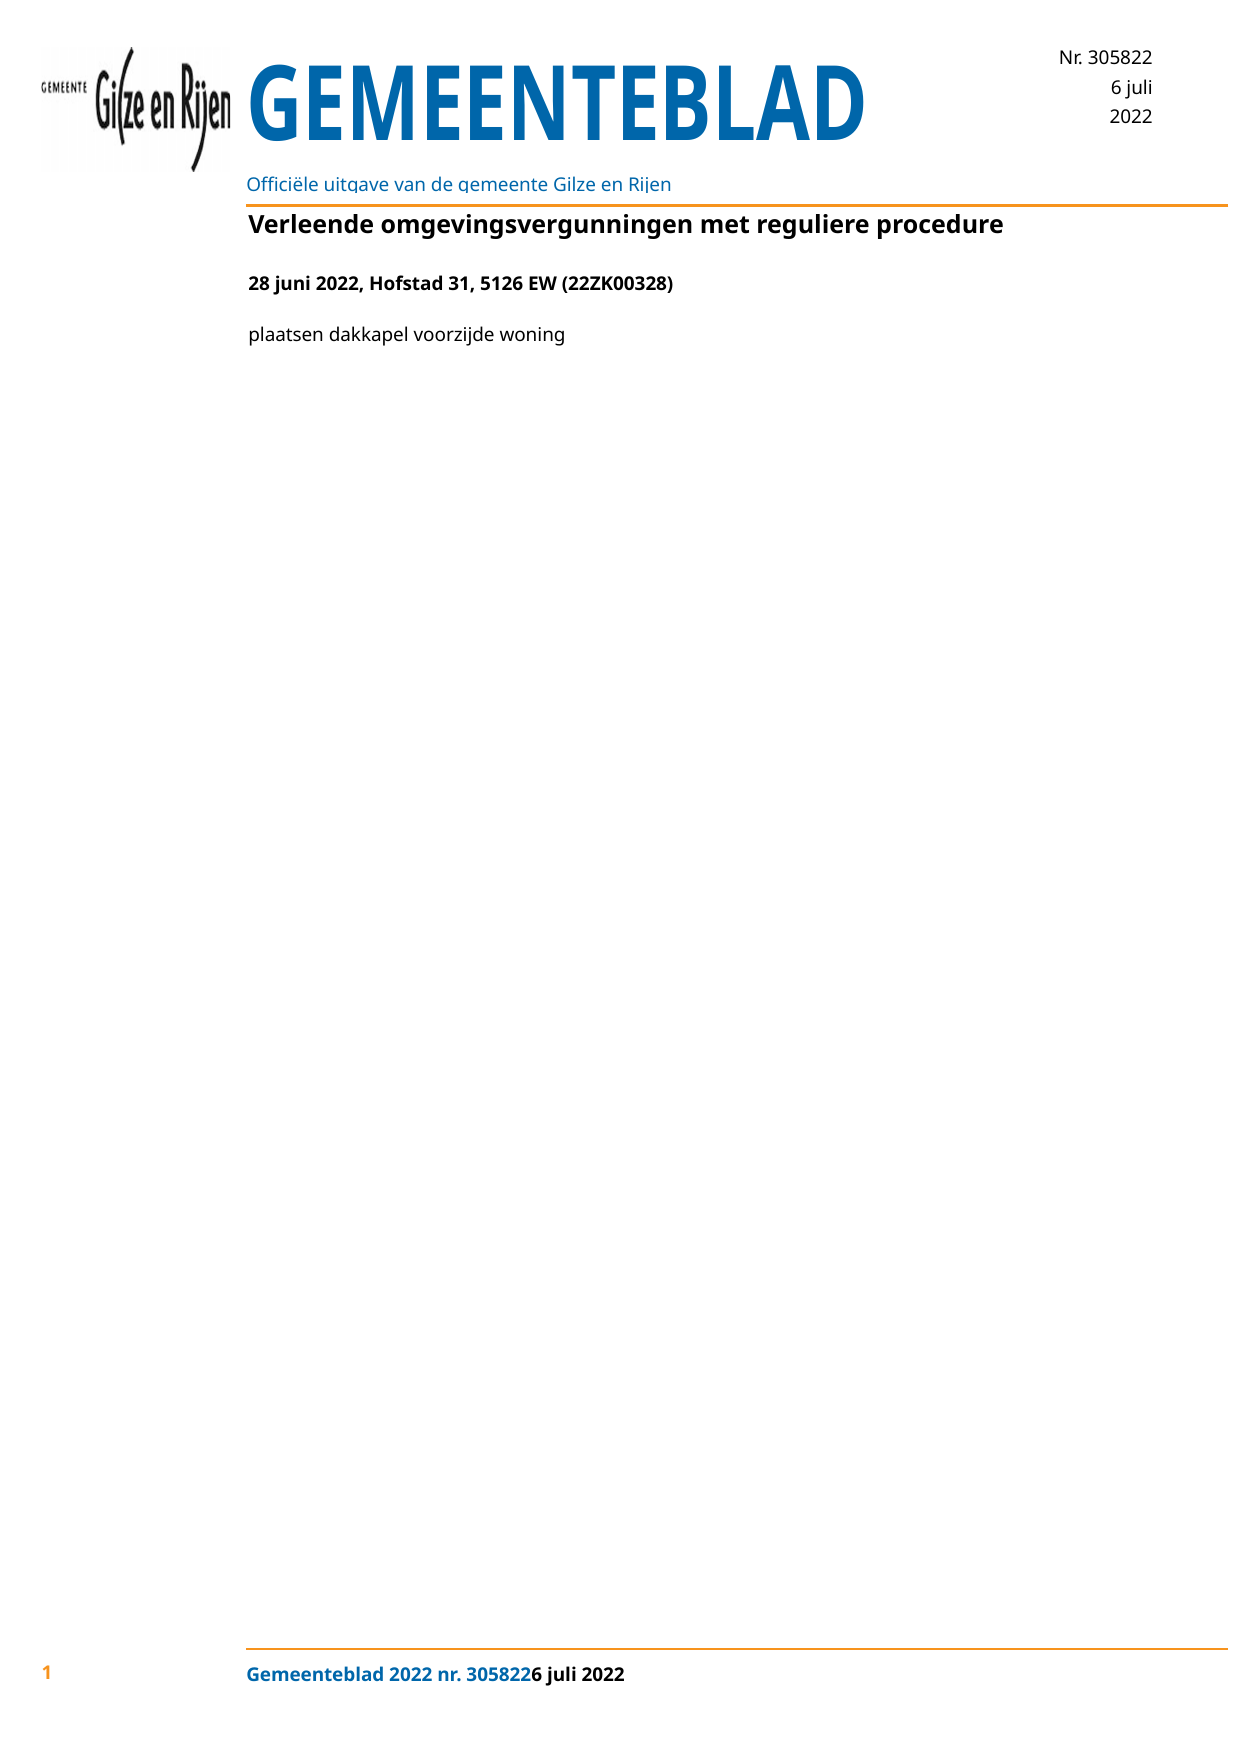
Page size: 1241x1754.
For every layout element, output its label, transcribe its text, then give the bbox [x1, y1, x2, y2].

text plaatsen dakkapel voorzijde woning [248, 321, 1152, 346]
text 28 juni 2022, Hofstad 31, 5126 EW (22ZK00328) [248, 270, 1152, 296]
picture [41, 47, 231, 172]
text Verleende omgevingsvergunningen met reguliere procedure [248, 207, 1152, 241]
